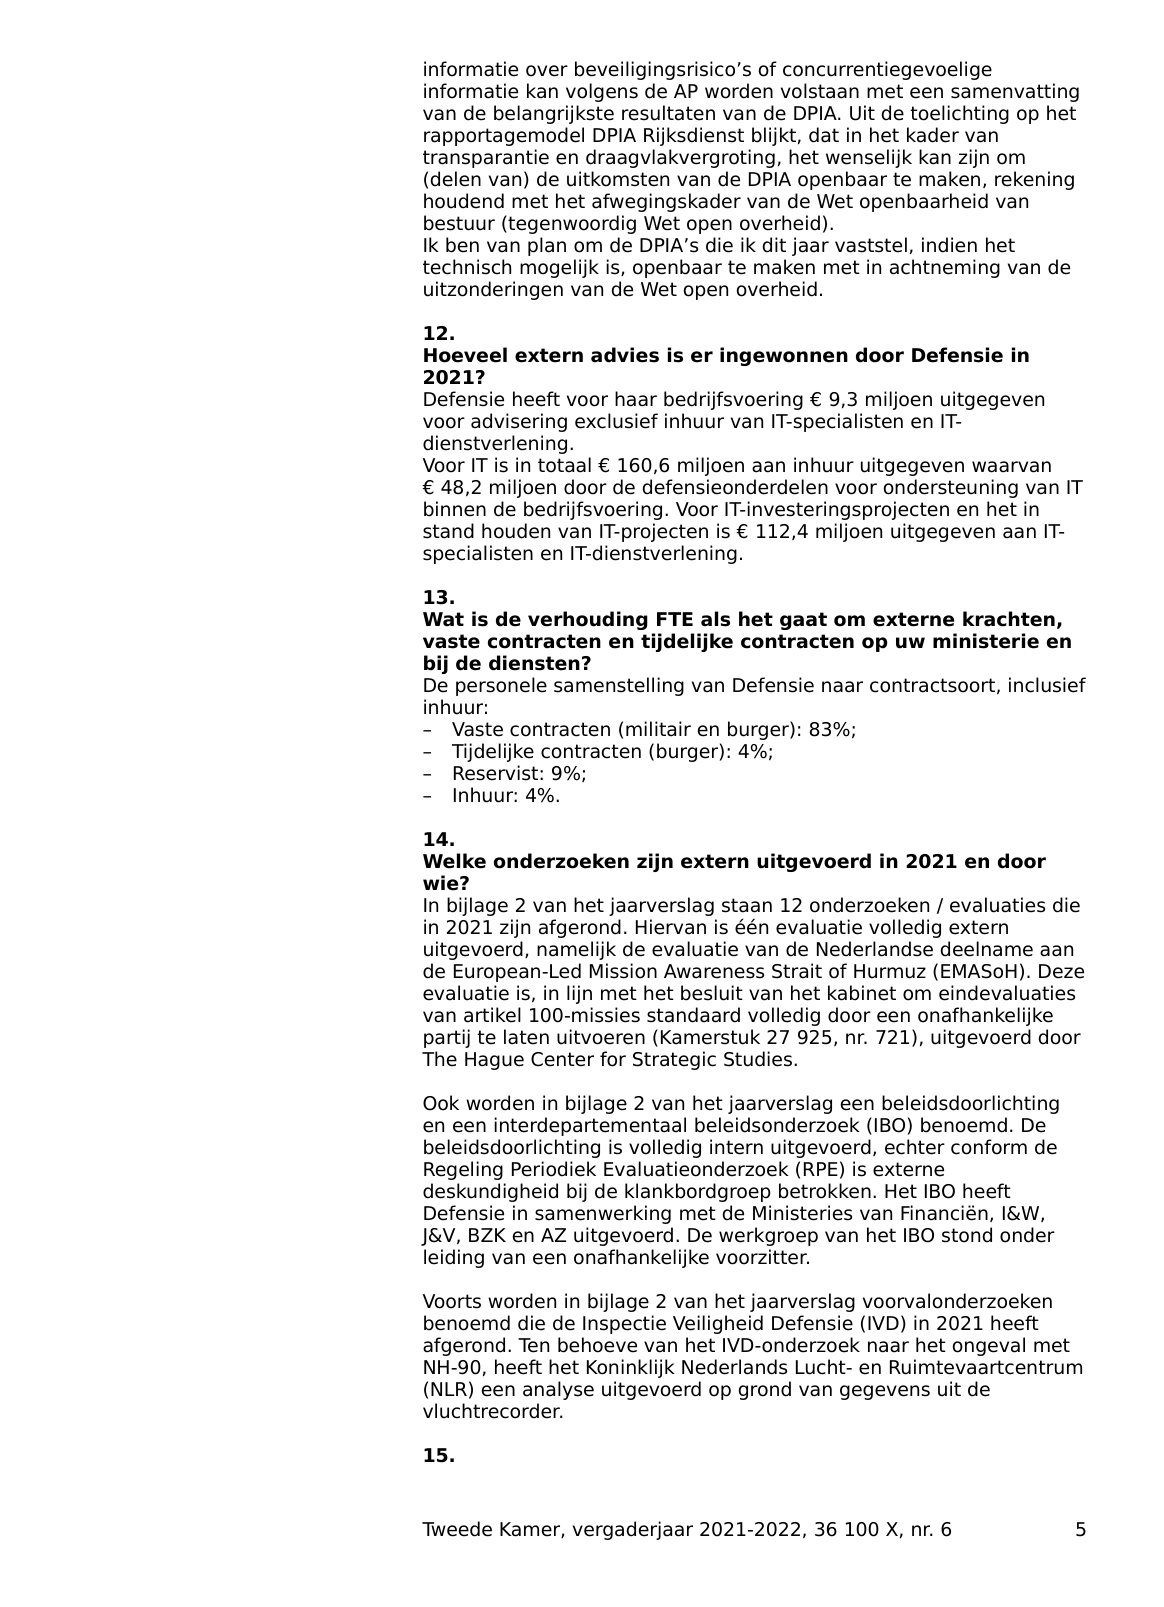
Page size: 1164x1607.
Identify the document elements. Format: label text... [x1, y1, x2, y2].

text Hoeveel extern advies is er ingewonnen door Defensie in 2021? [422, 345, 1087, 389]
text Ook worden in bijlage 2 van het jaarverslag een beleidsdoorlichting en een interdepartementaal beleidsonderzoek (IBO) benoemd. De beleidsdoorlichting is volledig intern uitgevoerd, echter conform de Regeling Periodiek Evaluatieonderzoek (RPE) is externe deskundigheid bij de klankbordgroep betrokken. Het IBO heeft Defensie in samenwerking met de Ministeries van Financiën, I&W, J&V, BZK en AZ uitgevoerd. De werkgroep van het IBO stond onder leiding van een onafhankelijke voorzitter. [422, 1093, 1087, 1269]
text Defensie heeft voor haar bedrijfsvoering € 9,3 miljoen uitgegeven voor advisering exclusief inhuur van IT-specialisten en IT-dienstverlening. [422, 389, 1087, 455]
text – Reservist: 9%; [422, 763, 1087, 785]
text Welke onderzoeken zijn extern uitgevoerd in 2021 en door wie? [422, 851, 1087, 895]
text Wat is de verhouding FTE als het gaat om externe krachten, vaste contracten en tijdelijke contracten op uw ministerie en bij de diensten? [422, 609, 1087, 675]
text – Vaste contracten (militair en burger): 83%; [422, 719, 1087, 741]
text – Inhuur: 4%. [422, 785, 1087, 807]
text informatie over beveiligingsrisico’s of concurrentiegevoelige informatie kan volgens de AP worden volstaan met een samenvatting van de belangrijkste resultaten van de DPIA. Uit de toelichting op het rapportagemodel DPIA Rijksdienst blijkt, dat in het kader van transparantie en draagvlakvergroting, het wenselijk kan zijn om (delen van) de uitkomsten van de DPIA openbaar te maken, rekening houdend met het afwegingskader van de Wet openbaarheid van bestuur (tegenwoordig Wet open overheid). [422, 59, 1087, 235]
text 12. [422, 323, 1087, 345]
text 13. [422, 587, 1087, 609]
text – Tijdelijke contracten (burger): 4%; [422, 741, 1087, 763]
text 15. [422, 1445, 1087, 1467]
text Voor IT is in totaal € 160,6 miljoen aan inhuur uitgegeven waarvan € 48,2 miljoen door de defensieonderdelen voor ondersteuning van IT binnen de bedrijfsvoering. Voor IT-investeringsprojecten en het in stand houden van IT-projecten is € 112,4 miljoen uitgegeven aan IT-specialisten en IT-dienstverlening. [422, 455, 1087, 565]
text Ik ben van plan om de DPIA’s die ik dit jaar vaststel, indien het technisch mogelijk is, openbaar te maken met in achtneming van de uitzonderingen van de Wet open overheid. [422, 235, 1087, 301]
text In bijlage 2 van het jaarverslag staan 12 onderzoeken / evaluaties die in 2021 zijn afgerond. Hiervan is één evaluatie volledig extern uitgevoerd, namelijk de evaluatie van de Nederlandse deelname aan de European-Led Mission Awareness Strait of Hurmuz (EMASoH). Deze evaluatie is, in lijn met het besluit van het kabinet om eindevaluaties van artikel 100-missies standaard volledig door een onafhankelijke partij te laten uitvoeren (Kamerstuk 27 925, nr. 721), uitgevoerd door The Hague Center for Strategic Studies. [422, 895, 1087, 1071]
text Voorts worden in bijlage 2 van het jaarverslag voorvalonderzoeken benoemd die de Inspectie Veiligheid Defensie (IVD) in 2021 heeft afgerond. Ten behoeve van het IVD-onderzoek naar het ongeval met NH-90, heeft het Koninklijk Nederlands Lucht- en Ruimtevaartcentrum (NLR) een analyse uitgevoerd op grond van gegevens uit de vluchtrecorder. [422, 1291, 1087, 1423]
text 14. [422, 829, 1087, 851]
text De personele samenstelling van Defensie naar contractsoort, inclusief inhuur: [422, 675, 1087, 719]
